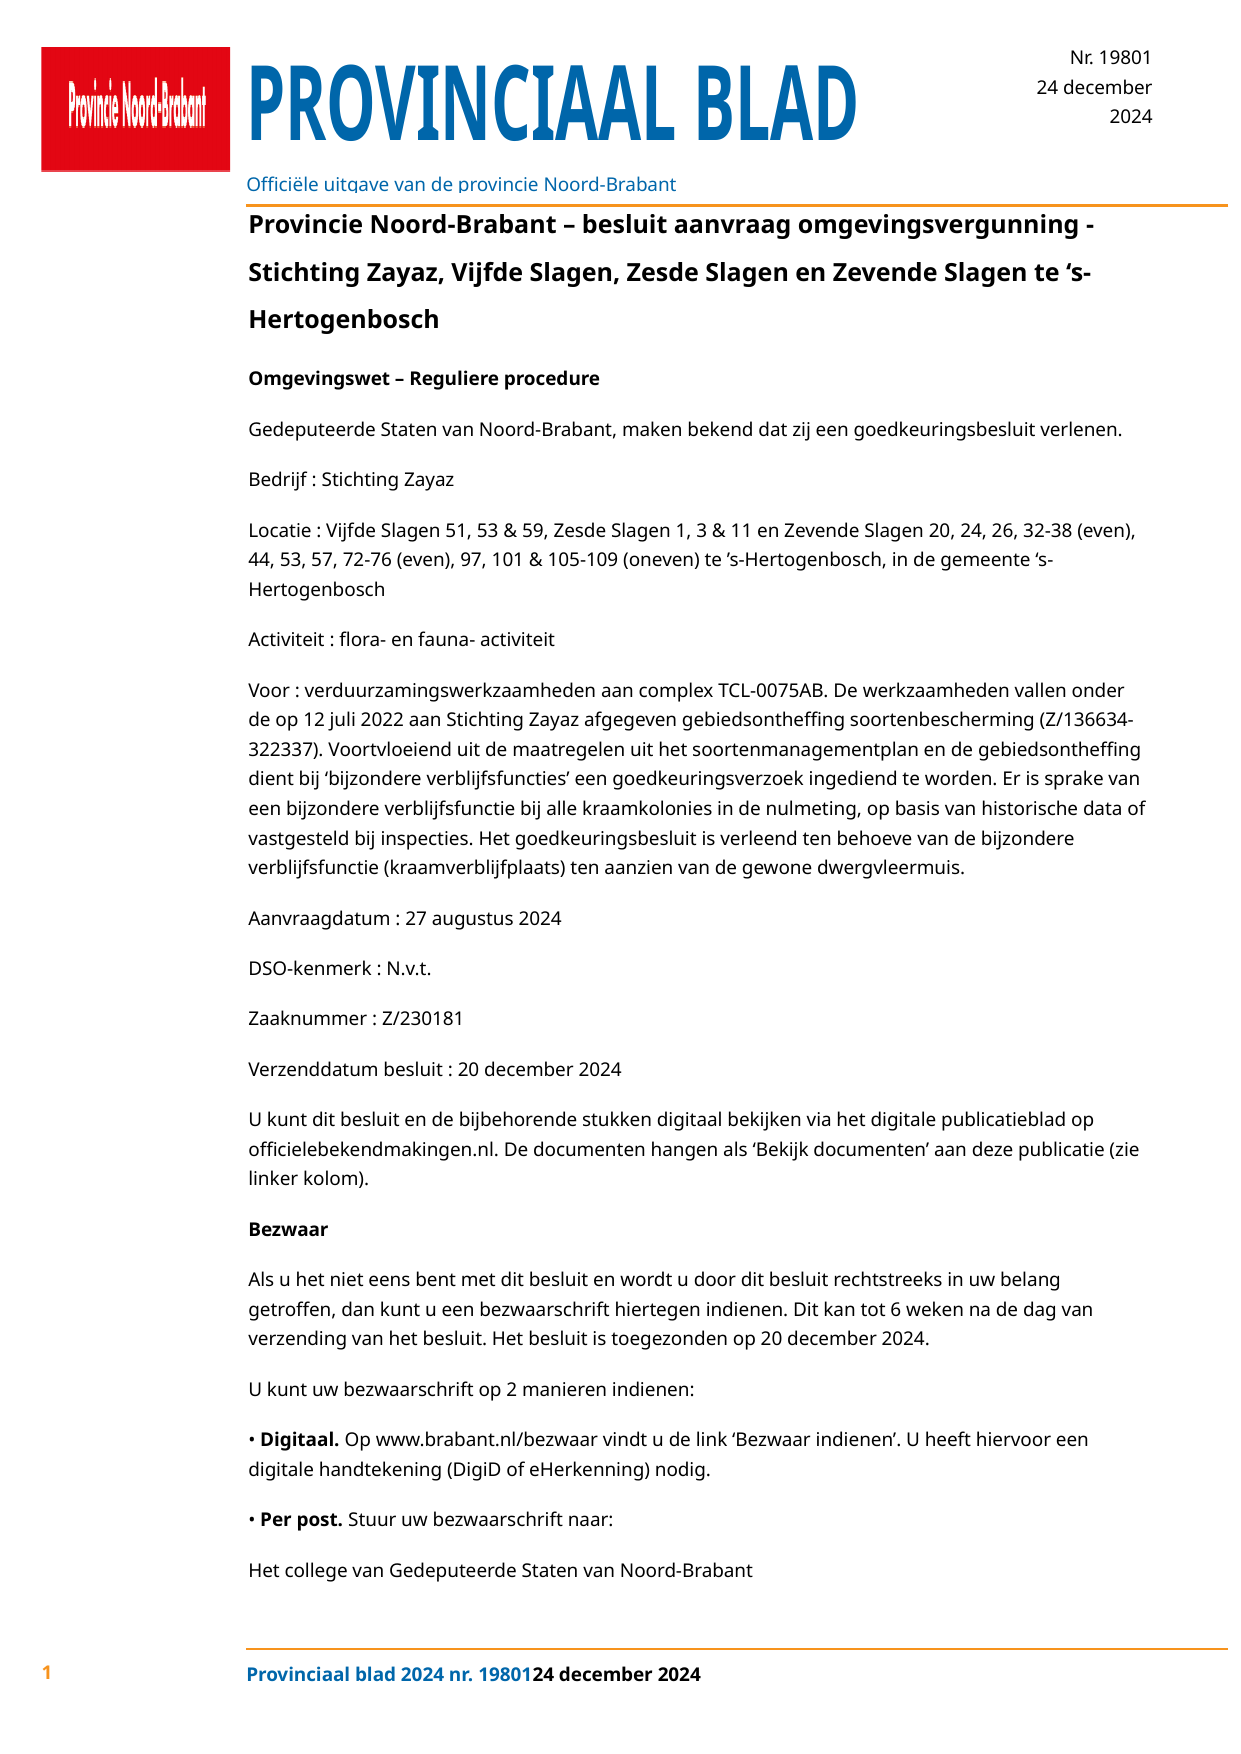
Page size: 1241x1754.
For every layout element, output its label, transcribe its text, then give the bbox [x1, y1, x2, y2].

text Verzenddatum besluit : 20 december 2024 [248, 1056, 1152, 1082]
text Als u het niet eens bent met dit besluit en wordt u door dit besluit rechtstreeks in uw belang getroffen, dan kunt u een bezwaarschrift hiertegen indienen. Dit kan tot 6 weken na de dag van verzending van het besluit. Het besluit is toegezonden op 20 december 2024. [248, 1266, 1152, 1351]
text Bedrijf : Stichting Zayaz [248, 466, 1152, 492]
text U kunt uw bezwaarschrift op 2 manieren indienen: [248, 1376, 1152, 1402]
text Het college van Gedeputeerde Staten van Noord-Brabant [248, 1557, 1152, 1582]
text DSO-kenmerk : N.v.t. [248, 955, 1152, 981]
text Bezwaar [248, 1216, 1152, 1242]
text Provincie Noord-Brabant – besluit aanvraag omgevingsvergunning - Stichting Zayaz, Vijfde Slagen, Zesde Slagen en Zevende Slagen te ‘s-Hertogenbosch [248, 207, 1152, 336]
text • Digitaal. Op www.brabant.nl/bezwaar vindt u de link ‘Bezwaar indienen’. U heeft hiervoor een digitale handtekening (DigiD of eHerkenning) nodig. [248, 1426, 1152, 1482]
text Voor : verduurzamingswerkzaamheden aan complex TCL-0075AB. De werkzaamheden vallen onder de op 12 juli 2022 aan Stichting Zayaz afgegeven gebiedsontheffing soortenbescherming (Z/136634-322337). Voortvloeiend uit de maatregelen uit het soortenmanagementplan en de gebiedsontheffing dient bij ‘bijzondere verblijfsfuncties’ een goedkeuringsverzoek ingediend te worden. Er is sprake van een bijzondere verblijfsfunctie bij alle kraamkolonies in de nulmeting, op basis van historische data of vastgesteld bij inspecties. Het goedkeuringsbesluit is verleend ten behoeve van de bijzondere verblijfsfunctie (kraamverblijfplaats) ten aanzien van de gewone dwergvleermuis. [248, 677, 1152, 880]
text Zaaknummer : Z/230181 [248, 1006, 1152, 1031]
text Locatie : Vijfde Slagen 51, 53 & 59, Zesde Slagen 1, 3 & 11 en Zevende Slagen 20, 24, 26, 32-38 (even), 44, 53, 57, 72-76 (even), 97, 101 & 105-109 (oneven) te ’s-Hertogenbosch, in de gemeente ‘s-Hertogenbosch [248, 517, 1152, 602]
text Activiteit : flora- en fauna- activiteit [248, 626, 1152, 652]
text U kunt dit besluit en de bijbehorende stukken digitaal bekijken via het digitale publicatieblad op officielebekendmakingen.nl. De documenten hangen als ‘Bekijk documenten’ aan deze publicatie (zie linker kolom). [248, 1106, 1152, 1191]
text Aanvraagdatum : 27 augustus 2024 [248, 905, 1152, 930]
text • Per post. Stuur uw bezwaarschrift naar: [248, 1506, 1152, 1532]
text Omgevingswet – Reguliere procedure [248, 366, 1152, 391]
picture [41, 47, 231, 172]
text Gedeputeerde Staten van Noord-Brabant, maken bekend dat zij een goedkeuringsbesluit verlenen. [248, 416, 1152, 442]
